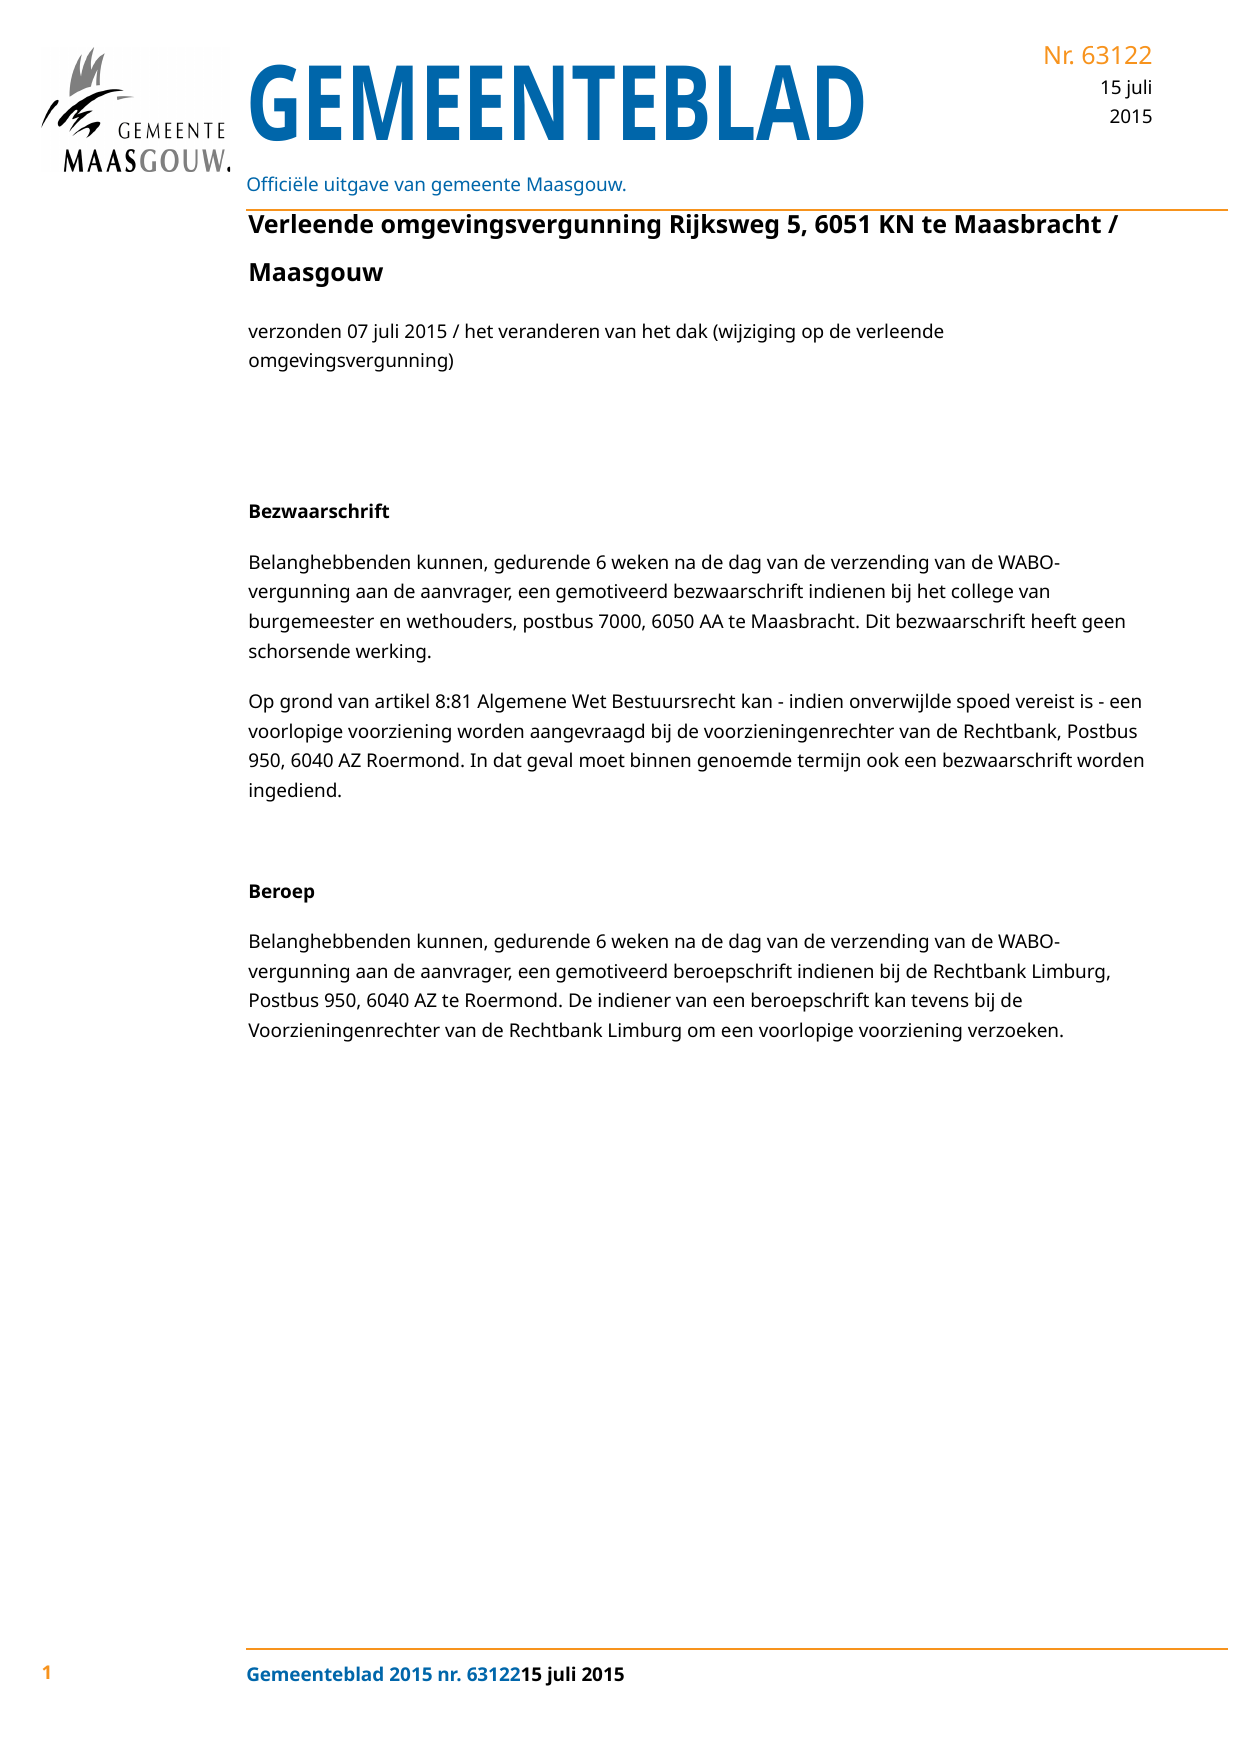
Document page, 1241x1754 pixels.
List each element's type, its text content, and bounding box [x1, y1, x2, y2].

text Bezwaarschrift [248, 499, 1152, 524]
text Beroep [248, 878, 1152, 904]
text Belanghebbenden kunnen, gedurende 6 weken na de dag van de verzending van de WABO-vergunning aan de aanvrager, een gemotiveerd beroepschrift indienen bij de Rechtbank Limburg, Postbus 950, 6040 AZ te Roermond. De indiener van een beroepschrift kan tevens bij de Voorzieningenrechter van de Rechtbank Limburg om een voorlopige voorziening verzoeken. [248, 928, 1152, 1043]
picture [41, 47, 231, 172]
text Verleende omgevingsvergunning Rijksweg 5, 6051 KN te Maasbracht / Maasgouw [248, 211, 1152, 288]
text verzonden 07 juli 2015 / het veranderen van het dak (wijziging op de verleende omgevingsvergunning) [248, 318, 1152, 373]
text Belanghebbenden kunnen, gedurende 6 weken na de dag van de verzending van de WABO-vergunning aan de aanvrager, een gemotiveerd bezwaarschrift indienen bij het college van burgemeester en wethouders, postbus 7000, 6050 AA te Maasbracht. Dit bezwaarschrift heeft geen schorsende werking. [248, 549, 1152, 664]
text Op grond van artikel 8:81 Algemene Wet Bestuursrecht kan - indien onverwijlde spoed vereist is - een voorlopige voorziening worden aangevraagd bij de voorzieningenrechter van de Rechtbank, Postbus 950, 6040 AZ Roermond. In dat geval moet binnen genoemde termijn ook een bezwaarschrift worden ingediend. [248, 688, 1152, 803]
